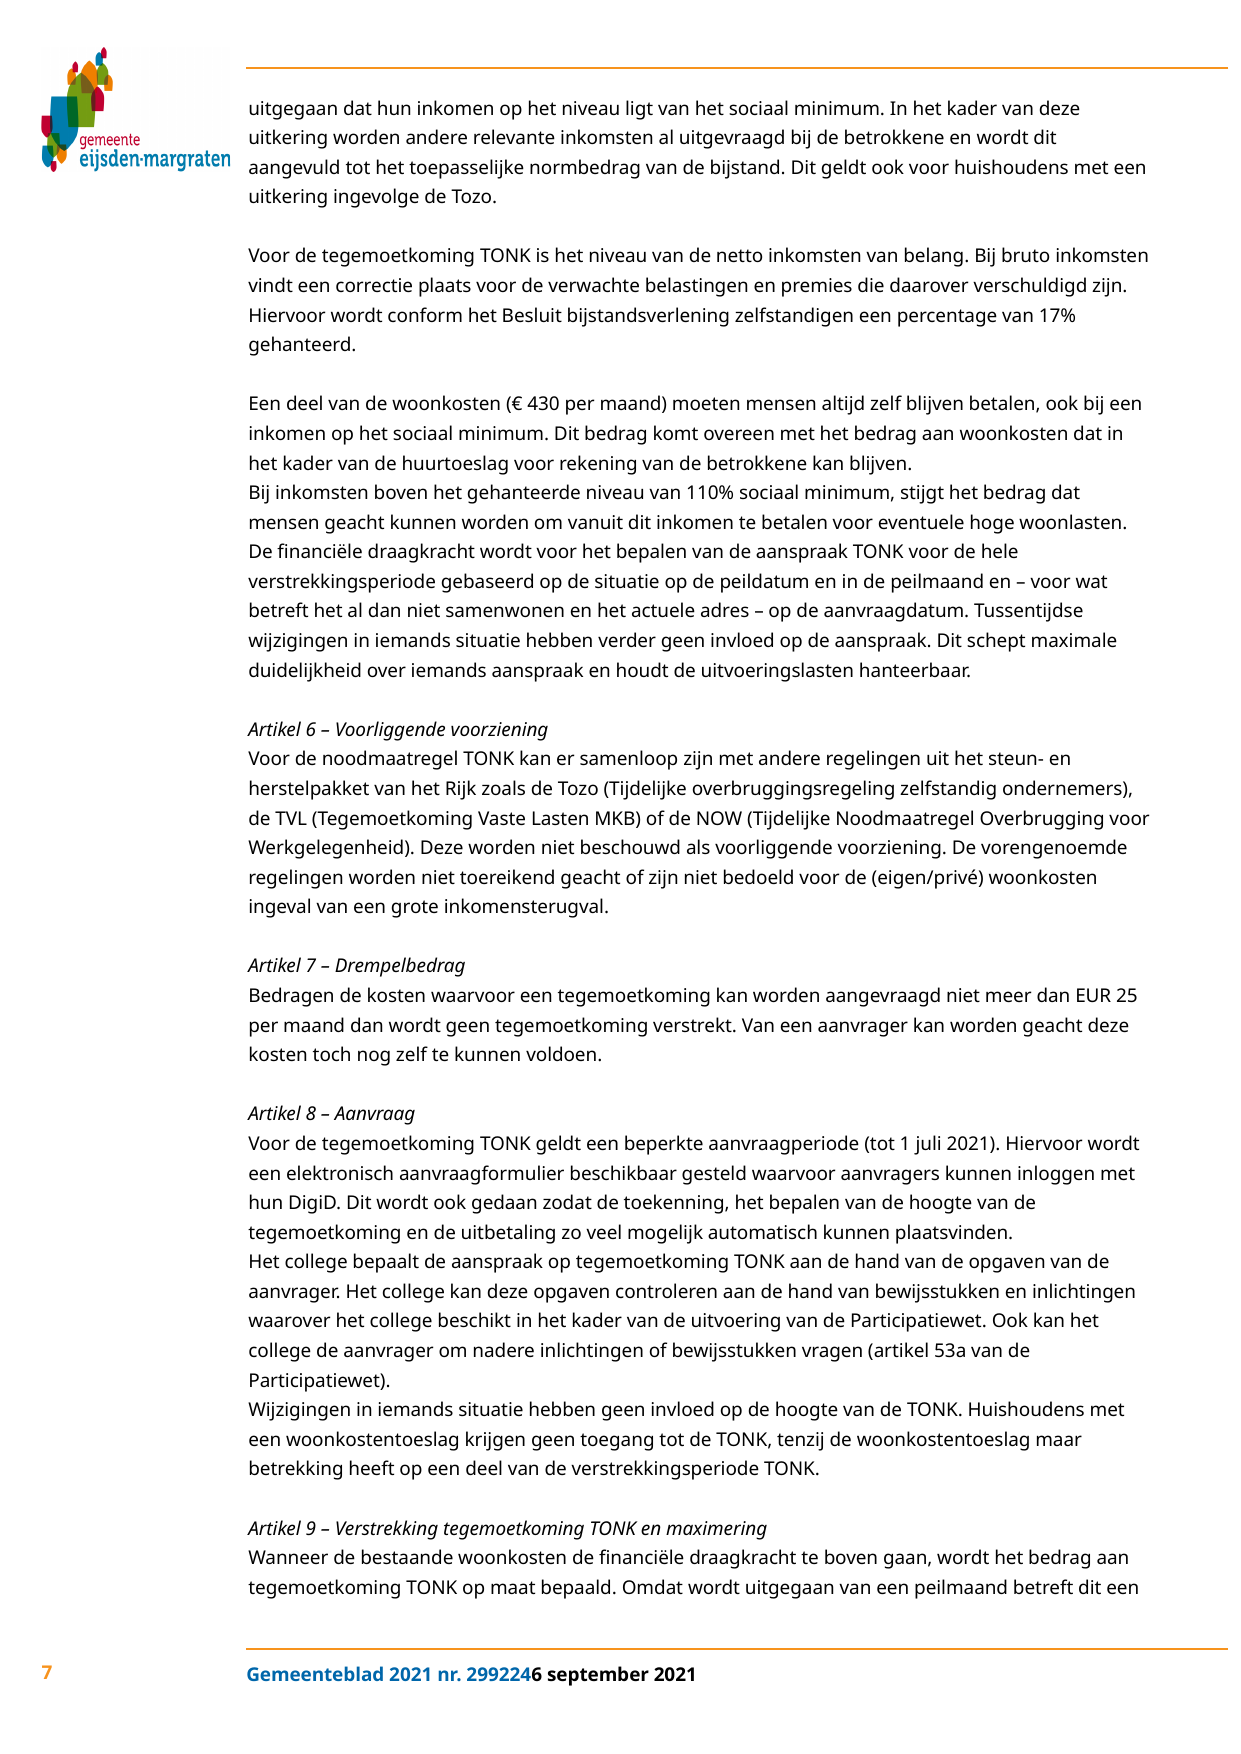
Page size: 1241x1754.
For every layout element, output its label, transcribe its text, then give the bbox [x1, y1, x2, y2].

text Artikel 6 – Voorliggende voorziening [248, 716, 1152, 742]
text De financiële draagkracht wordt voor het bepalen van de aanspraak TONK voor de hele verstrekkingsperiode gebaseerd op de situatie op de peildatum en in de peilmaand en – voor wat betreft het al dan niet samenwonen en het actuele adres – op de aanvraagdatum. Tussentijdse wijzigingen in iemands situatie hebben verder geen invloed op de aanspraak. Dit schept maximale duidelijkheid over iemands aanspraak en houdt de uitvoeringslasten hanteerbaar. [248, 538, 1152, 683]
text Het college bepaalt de aanspraak op tegemoetkoming TONK aan de hand van de opgaven van de aanvrager. Het college kan deze opgaven controleren aan de hand van bewijsstukken en inlichtingen waarover het college beschikt in het kader van de uitvoering van de Participatiewet. Ook kan het college de aanvrager om nadere inlichtingen of bewijsstukken vragen (artikel 53a van de Participatiewet). [248, 1248, 1152, 1393]
text Wanneer de bestaande woonkosten de financiële draagkracht te boven gaan, wordt het bedrag aan tegemoetkoming TONK op maat bepaald. Omdat wordt uitgegaan van een peilmaand betreft dit een [248, 1544, 1152, 1600]
text Artikel 7 – Drempelbedrag [248, 953, 1152, 978]
text Voor de tegemoetkoming TONK geldt een beperkte aanvraagperiode (tot 1 juli 2021). Hiervoor wordt een elektronisch aanvraagformulier beschikbaar gesteld waarvoor aanvragers kunnen inloggen met hun DigiD. Dit wordt ook gedaan zodat de toekenning, het bepalen van de hoogte van de tegemoetkoming en de uitbetaling zo veel mogelijk automatisch kunnen plaatsvinden. [248, 1130, 1152, 1245]
text Artikel 9 – Verstrekking tegemoetkoming TONK en maximering [248, 1515, 1152, 1541]
text uitgegaan dat hun inkomen op het niveau ligt van het sociaal minimum. In het kader van deze uitkering worden andere relevante inkomsten al uitgevraagd bij de betrokkene en wordt dit aangevuld tot het toepasselijke normbedrag van de bijstand. Dit geldt ook voor huishoudens met een uitkering ingevolge de Tozo. [248, 95, 1152, 209]
picture [41, 47, 231, 172]
text Wijzigingen in iemands situatie hebben geen invloed op de hoogte van de TONK. Huishoudens met een woonkostentoeslag krijgen geen toegang tot de TONK, tenzij de woonkostentoeslag maar betrekking heeft op een deel van de verstrekkingsperiode TONK. [248, 1396, 1152, 1481]
text Voor de tegemoetkoming TONK is het niveau van de netto inkomsten van belang. Bij bruto inkomsten vindt een correctie plaats voor de verwachte belastingen en premies die daarover verschuldigd zijn. Hiervoor wordt conform het Besluit bijstandsverlening zelfstandigen een percentage van 17% gehanteerd. [248, 243, 1152, 357]
text Een deel van de woonkosten (€ 430 per maand) moeten mensen altijd zelf blijven betalen, ook bij een inkomen op het sociaal minimum. Dit bedrag komt overeen met het bedrag aan woonkosten dat in het kader van de huurtoeslag voor rekening van de betrokkene kan blijven. [248, 391, 1152, 476]
text Artikel 8 – Aanvraag [248, 1101, 1152, 1126]
text Bij inkomsten boven het gehanteerde niveau van 110% sociaal minimum, stijgt het bedrag dat mensen geacht kunnen worden om vanuit dit inkomen te betalen voor eventuele hoge woonlasten. [248, 479, 1152, 535]
text Voor de noodmaatregel TONK kan er samenloop zijn met andere regelingen uit het steun- en herstelpakket van het Rijk zoals de Tozo (Tijdelijke overbruggingsregeling zelfstandig ondernemers), de TVL (Tegemoetkoming Vaste Lasten MKB) of de NOW (Tijdelijke Noodmaatregel Overbrugging voor Werkgelegenheid). Deze worden niet beschouwd als voorliggende voorziening. De vorengenoemde regelingen worden niet toereikend geacht of zijn niet bedoeld voor de (eigen/privé) woonkosten ingeval van een grote inkomensterugval. [248, 746, 1152, 919]
text Bedragen de kosten waarvoor een tegemoetkoming kan worden aangevraagd niet meer dan EUR 25 per maand dan wordt geen tegemoetkoming verstrekt. Van een aanvrager kan worden geacht deze kosten toch nog zelf te kunnen voldoen. [248, 982, 1152, 1067]
